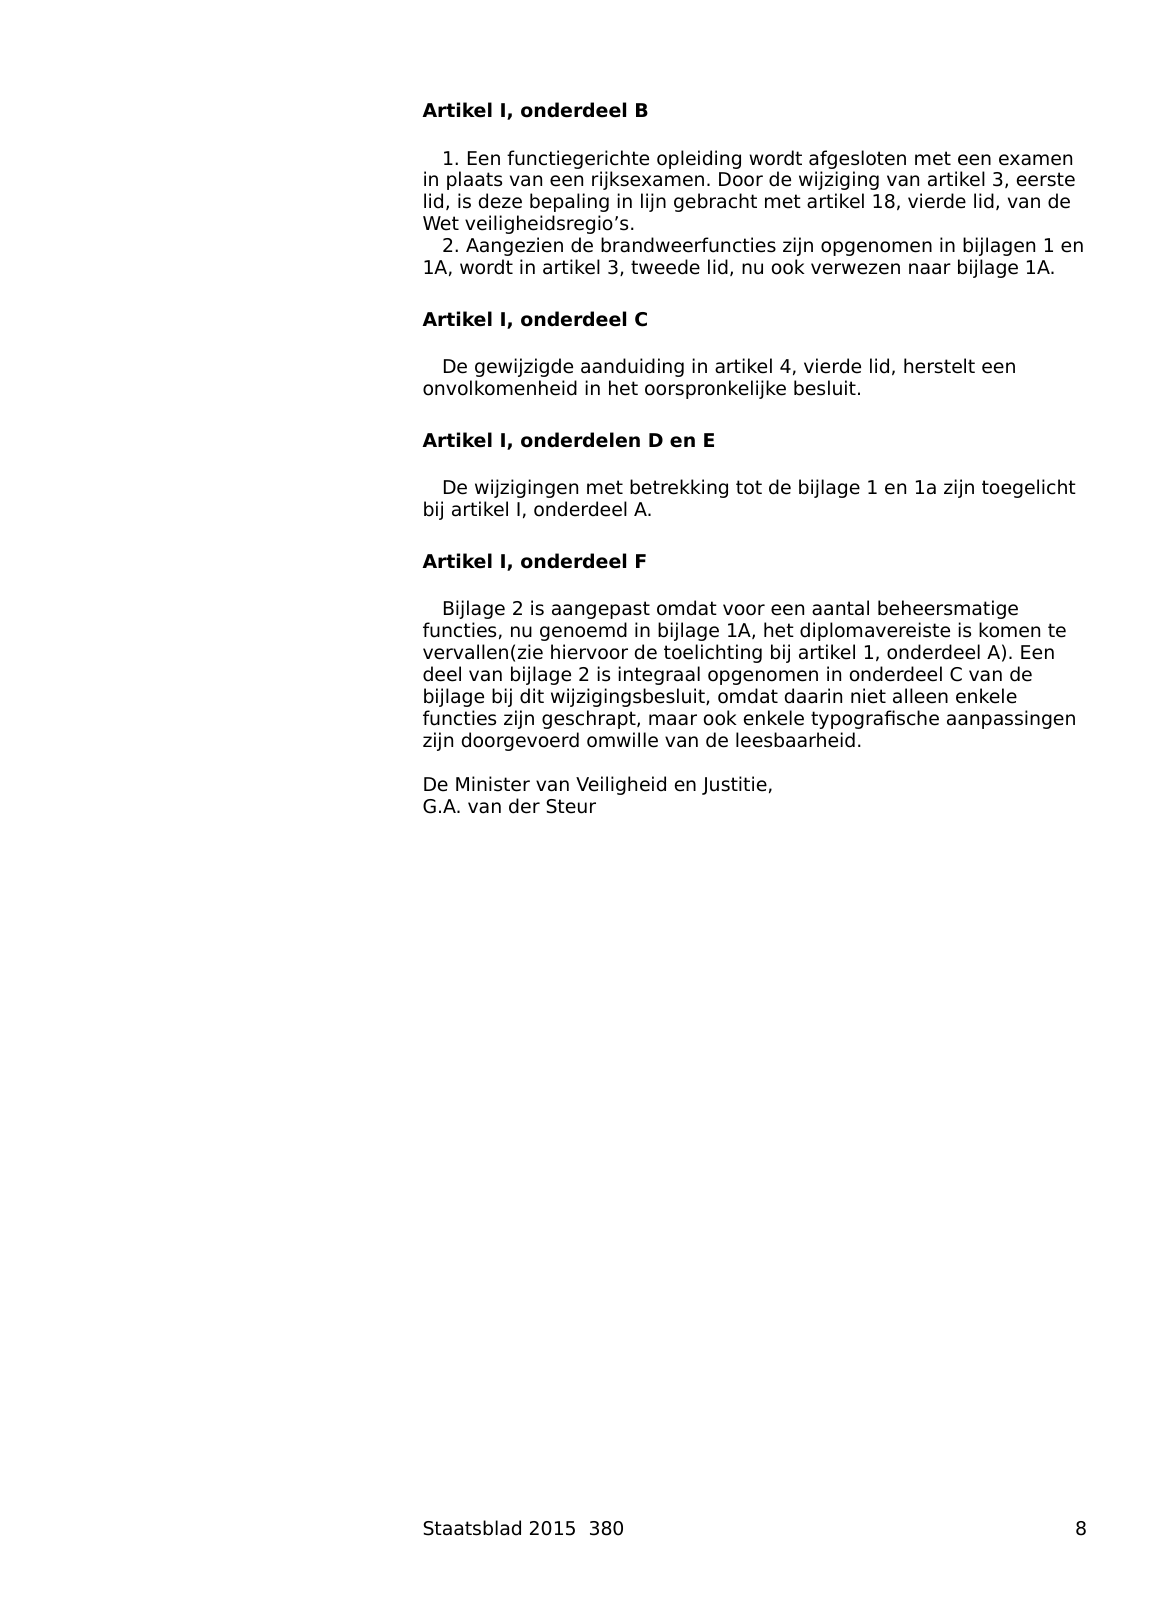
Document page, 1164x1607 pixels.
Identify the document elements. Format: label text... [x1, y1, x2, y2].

text 1. Een functiegerichte opleiding wordt afgesloten met een examen in plaats van een rijksexamen. Door de wijziging van artikel 3, eerste lid, is deze bepaling in lijn gebracht met artikel 18, vierde lid, van de Wet veiligheidsregio’s. [422, 147, 1087, 235]
text De gewijzigde aanduiding in artikel 4, vierde lid, herstelt een onvolkomenheid in het oorspronkelijke besluit. [422, 356, 1087, 400]
subtitle Artikel I, onderdeel C [422, 309, 1087, 331]
subtitle Artikel I, onderdeel F [422, 551, 1087, 573]
text De wijzigingen met betrekking tot de bijlage 1 en 1a zijn toegelicht bij artikel I, onderdeel A. [422, 477, 1087, 521]
text Bijlage 2 is aangepast omdat voor een aantal beheersmatige functies, nu genoemd in bijlage 1A, het diplomavereiste is komen te vervallen(zie hiervoor de toelichting bij artikel 1, onderdeel A). Een deel van bijlage 2 is integraal opgenomen in onderdeel C van de bijlage bij dit wijzigingsbesluit, omdat daarin niet alleen enkele functies zijn geschrapt, maar ook enkele typografische aanpassingen zijn doorgevoerd omwille van de leesbaarheid. [422, 598, 1087, 752]
subtitle Artikel I, onderdeel B [422, 100, 1087, 122]
text De Minister van Veiligheid en Justitie, G.A. van der Steur [422, 774, 1087, 818]
subtitle Artikel I, onderdelen D en E [422, 430, 1087, 452]
text 2. Aangezien de brandweerfuncties zijn opgenomen in bijlagen 1 en 1A, wordt in artikel 3, tweede lid, nu ook verwezen naar bijlage 1A. [422, 235, 1087, 279]
